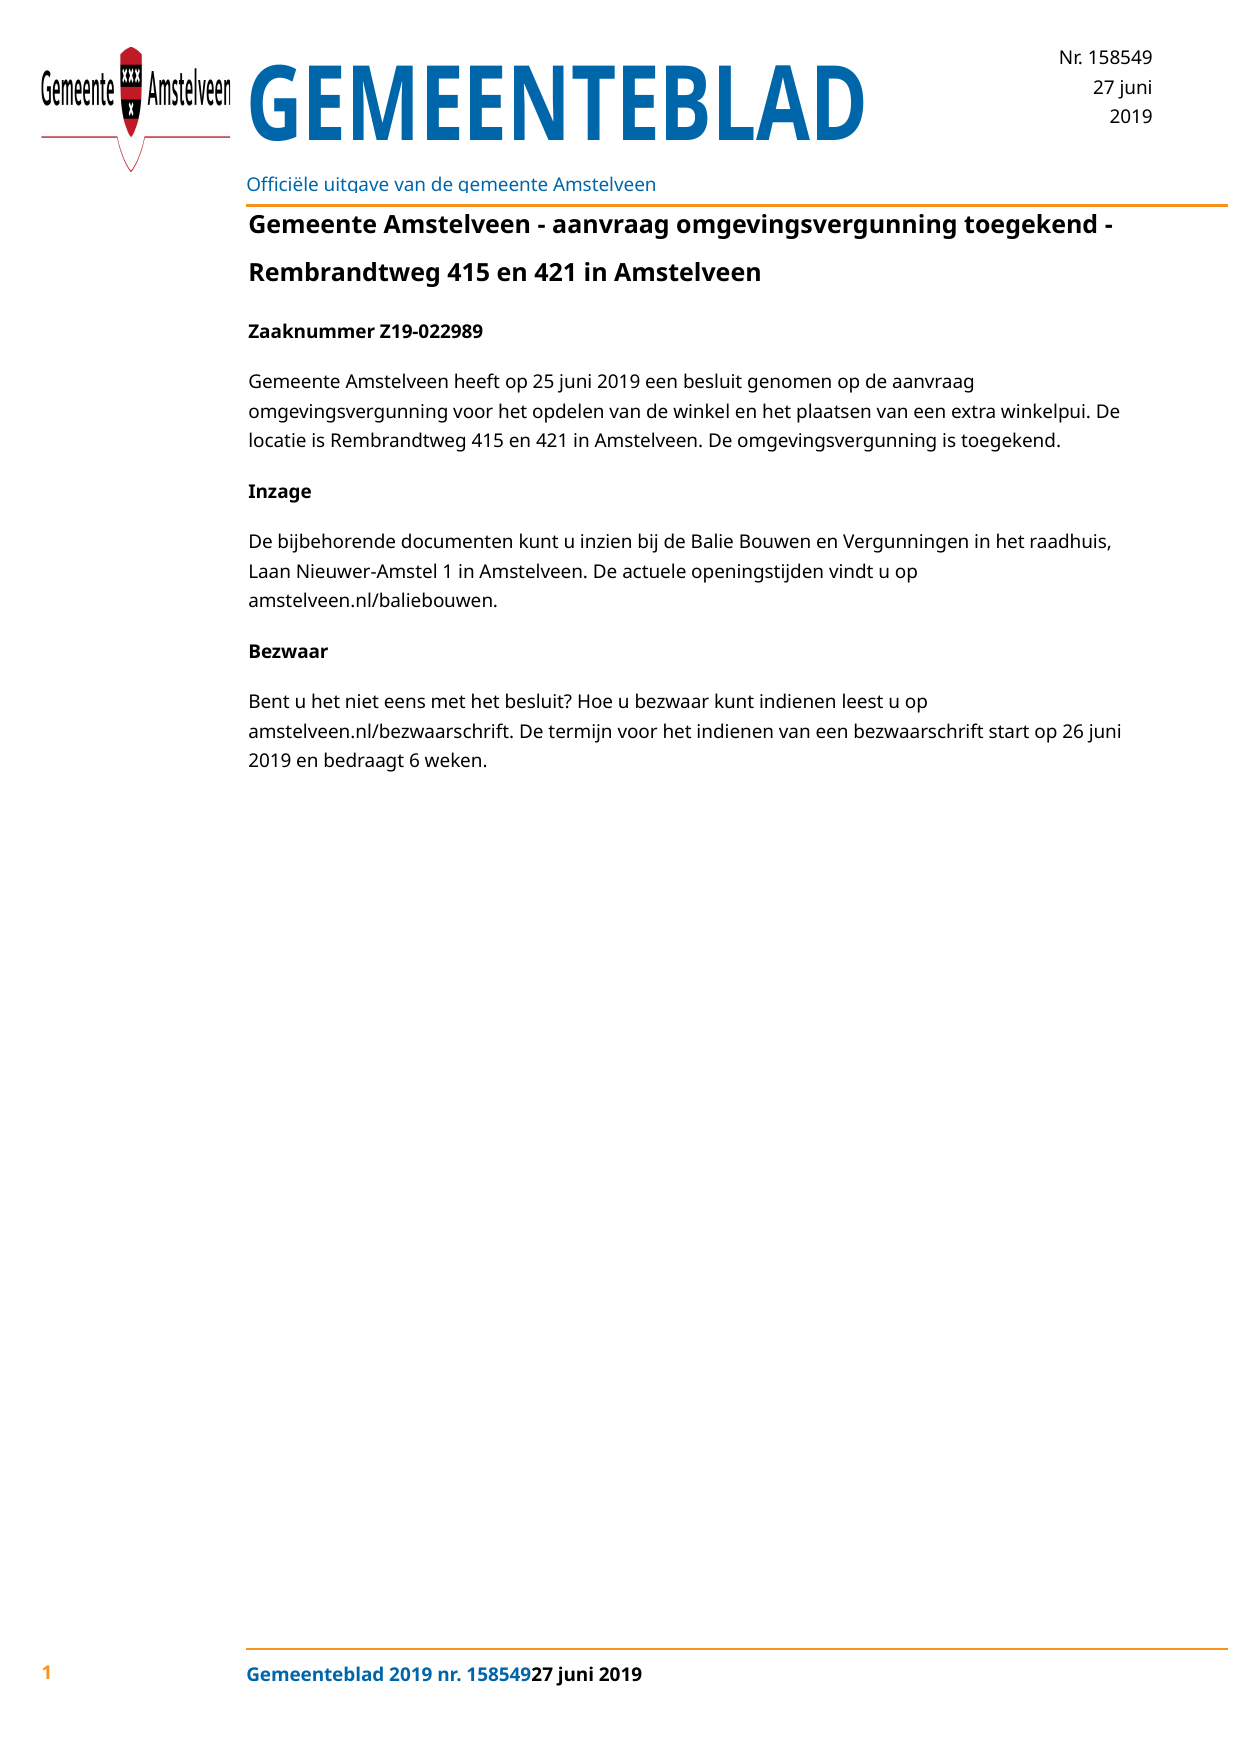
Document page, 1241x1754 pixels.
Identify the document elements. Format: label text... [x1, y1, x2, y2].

text De bijbehorende documenten kunt u inzien bij de Balie Bouwen en Vergunningen in het raadhuis, Laan Nieuwer-Amstel 1 in Amstelveen. De actuele openingstijden vindt u op amstelveen.nl/baliebouwen. [248, 528, 1152, 613]
text Gemeente Amstelveen - aanvraag omgevingsvergunning toegekend - Rembrandtweg 415 en 421 in Amstelveen [248, 207, 1152, 288]
text Inzage [248, 478, 1152, 504]
text Zaaknummer Z19-022989 [248, 318, 1152, 344]
text Bezwaar [248, 638, 1152, 664]
text Gemeente Amstelveen heeft op 25 juni 2019 een besluit genomen op de aanvraag omgevingsvergunning voor het opdelen van de winkel en het plaatsen van een extra winkelpui. De locatie is Rembrandtweg 415 en 421 in Amstelveen. De omgevingsvergunning is toegekend. [248, 368, 1152, 453]
text Bent u het niet eens met het besluit? Hoe u bezwaar kunt indienen leest u op amstelveen.nl/bezwaarschrift. De termijn voor het indienen van een bezwaarschrift start op 26 juni 2019 en bedraagt 6 weken. [248, 688, 1152, 773]
picture [41, 47, 231, 172]
